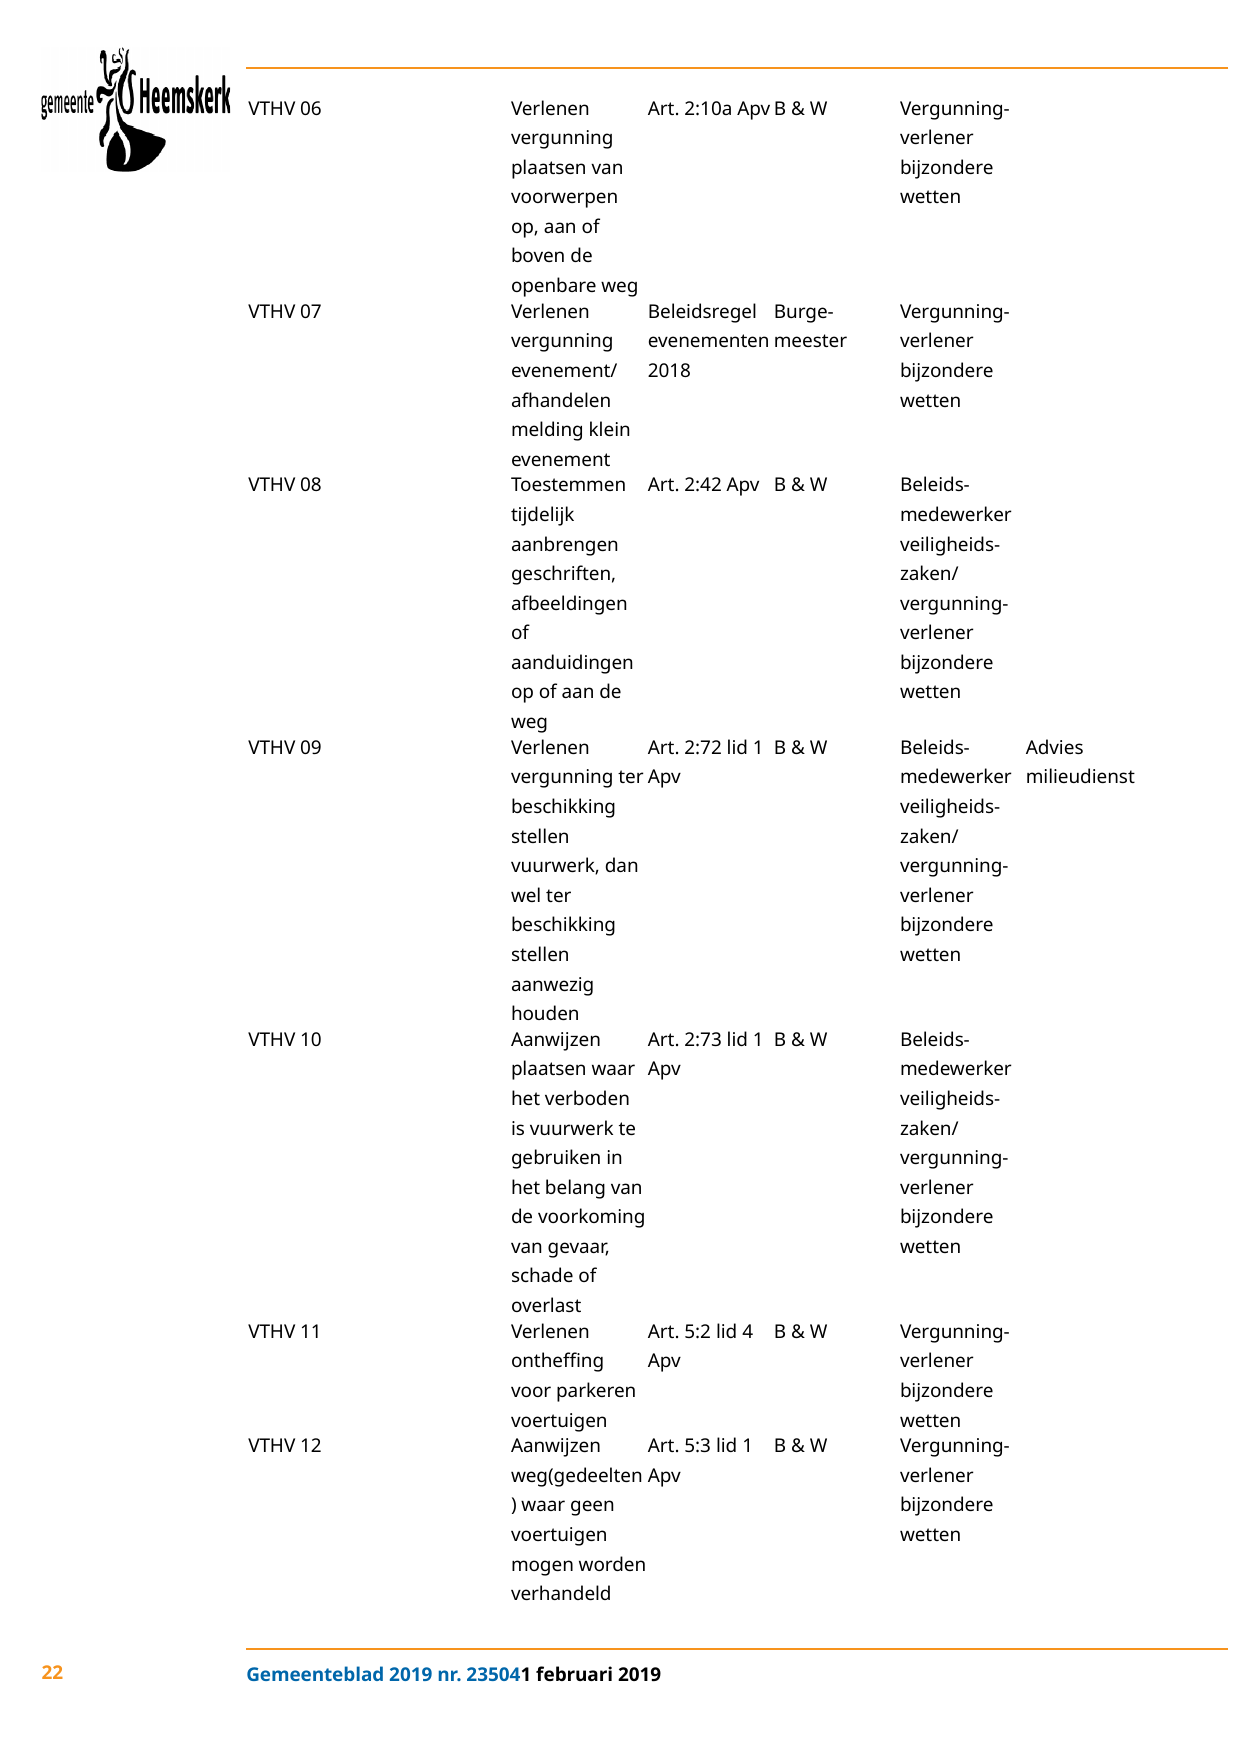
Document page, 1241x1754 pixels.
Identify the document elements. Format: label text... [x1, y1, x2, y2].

table_cell Art. 2:42 Apv [648, 472, 774, 734]
table_cell Art. 2:73 lid 1 Apv [648, 1026, 774, 1318]
table_cell Aanwijzen plaatsen waar het verboden is vuurwerk te gebruiken in het belang van de voorkoming van gevaar, schade of overlast [511, 1026, 648, 1318]
table_cell VTHV 11 [248, 1318, 511, 1432]
table_cell B & W [774, 1026, 900, 1318]
table_cell B & W [774, 734, 900, 1026]
table_cell VTHV 09 [248, 734, 511, 1026]
table_cell [1026, 472, 1152, 734]
table_cell Art. 2:10a Apv [648, 95, 774, 298]
table_cell Art. 2:72 lid 1 Apv [648, 734, 774, 1026]
table_cell Art. 5:2 lid 4 Apv [648, 1318, 774, 1432]
table_cell Vergunning-verlener bijzondere wetten [900, 1433, 1026, 1606]
table_cell [1026, 95, 1152, 298]
table_cell Toestemmen tijdelijk aanbrengen geschriften, afbeeldingen of aanduidingen op of aan de weg [511, 472, 648, 734]
table_cell VTHV 06 [248, 95, 511, 298]
table_cell Vergunning-verlener bijzondere wetten [900, 95, 1026, 298]
table_cell VTHV 10 [248, 1026, 511, 1318]
table_cell [1026, 1318, 1152, 1432]
table_cell B & W [774, 1433, 900, 1606]
table_cell Art. 5:3 lid 1 Apv [648, 1433, 774, 1606]
table_cell VTHV 12 [248, 1433, 511, 1606]
table_cell Advies milieudienst [1026, 734, 1152, 1026]
table_cell B & W [774, 472, 900, 734]
table_cell Vergunning-verlener bijzondere wetten [900, 1318, 1026, 1432]
table_cell Aanwijzen weg(gedeelten) waar geen voertuigen mogen worden verhandeld [511, 1433, 648, 1606]
table_cell Beleids-medewerker veiligheids-zaken/ vergunning-verlener bijzondere wetten [900, 734, 1026, 1026]
table_cell Verlenen vergunning ter beschikking stellen vuurwerk, dan wel ter beschikking stellen aanwezig houden [511, 734, 648, 1026]
table_cell Vergunning-verlener bijzondere wetten [900, 298, 1026, 472]
table_cell Verlenen vergunning evenement/ afhandelen melding klein evenement [511, 298, 648, 472]
table_cell Verlenen ontheffing voor parkeren voertuigen [511, 1318, 648, 1432]
table_cell Beleids-medewerker veiligheids-zaken/ vergunning-verlener bijzondere wetten [900, 1026, 1026, 1318]
table_cell B & W [774, 95, 900, 298]
table_cell [1026, 298, 1152, 472]
table_cell Beleidsregel evenementen 2018 [648, 298, 774, 472]
table_cell B & W [774, 1318, 900, 1432]
table_cell VTHV 07 [248, 298, 511, 472]
table_cell Beleids-medewerker veiligheids-zaken/ vergunning-verlener bijzondere wetten [900, 472, 1026, 734]
table_cell [1026, 1026, 1152, 1318]
table_cell Burge-meester [774, 298, 900, 472]
picture [41, 47, 231, 172]
table_cell VTHV 08 [248, 472, 511, 734]
table_cell Verlenen vergunning plaatsen van voorwerpen op, aan of boven de openbare weg [511, 95, 648, 298]
table_cell [1026, 1433, 1152, 1606]
